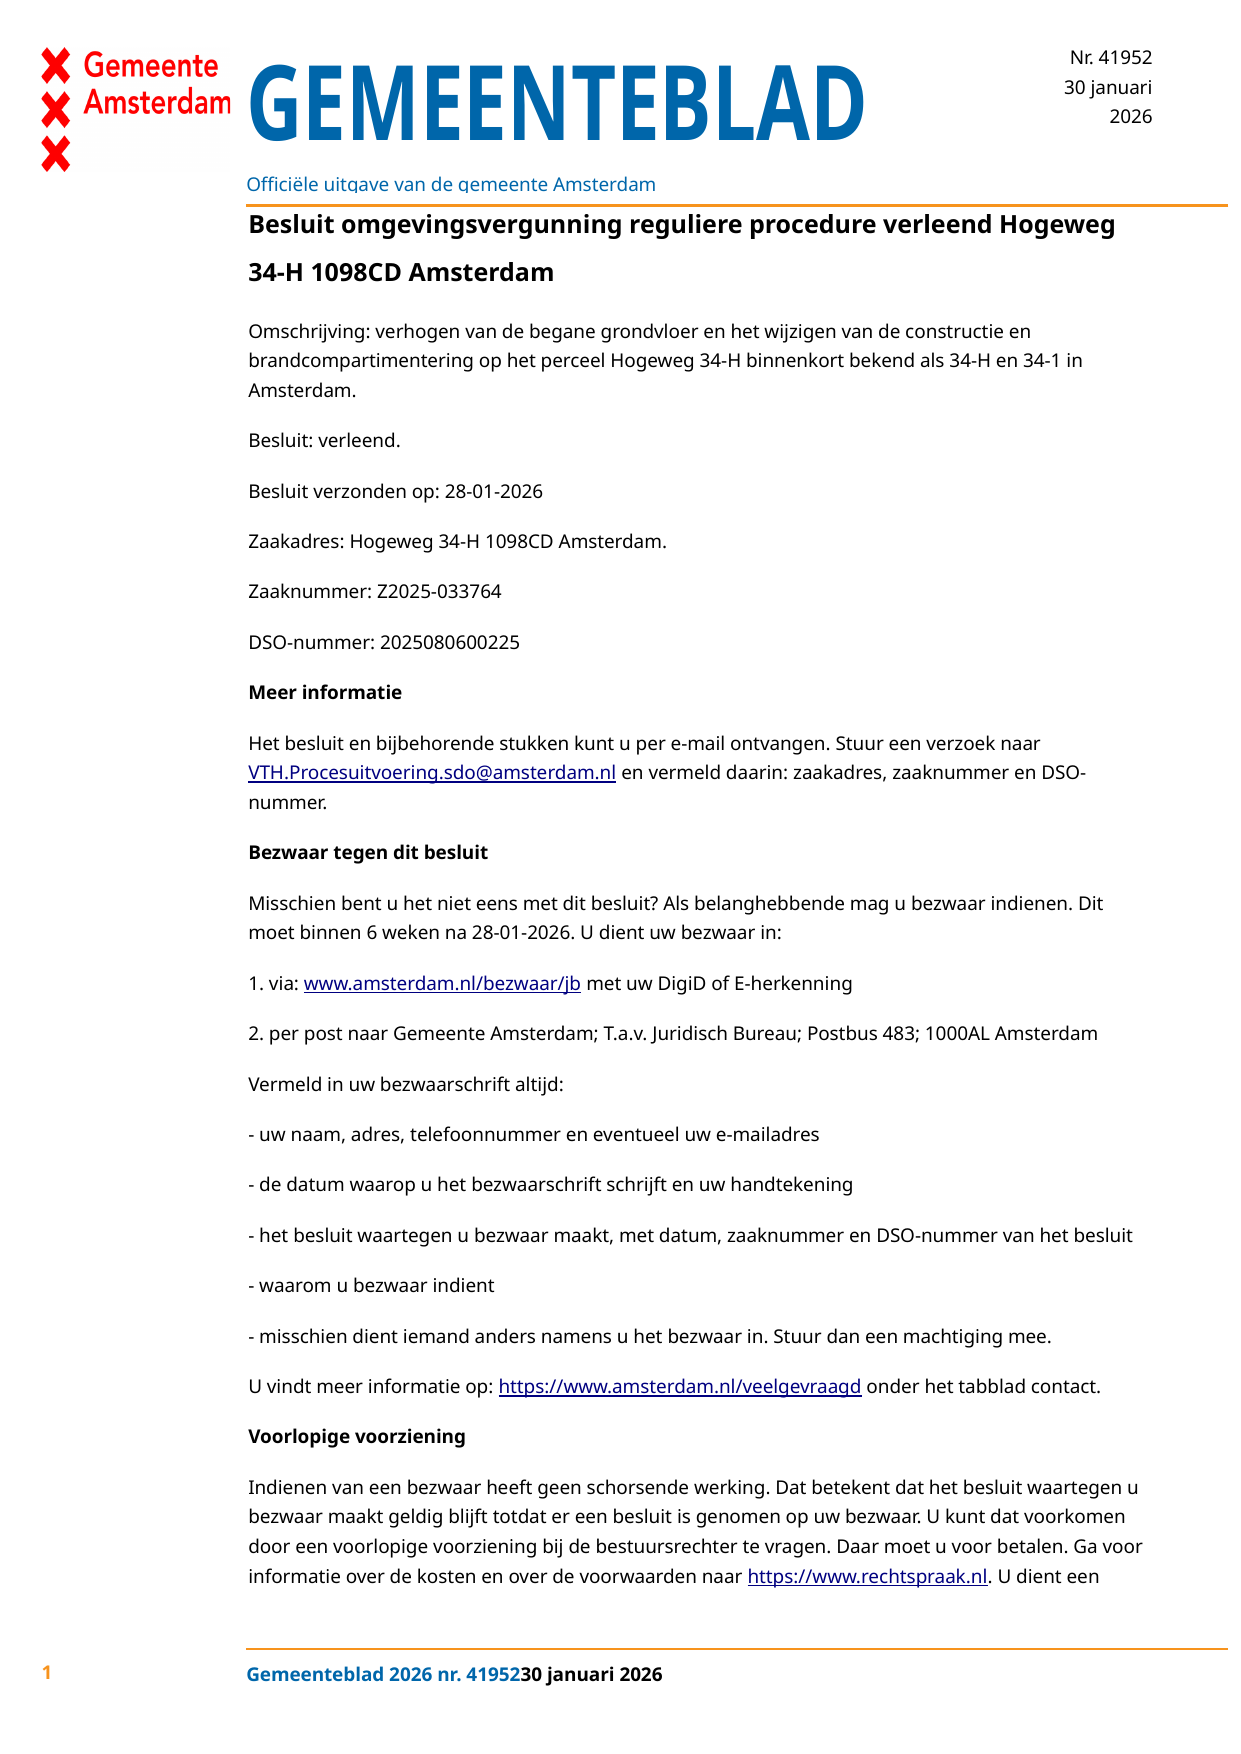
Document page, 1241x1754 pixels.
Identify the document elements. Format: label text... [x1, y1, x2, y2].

text Omschrijving: verhogen van de begane grondvloer en het wijzigen van de constructie en brandcompartimentering op het perceel Hogeweg 34-H binnenkort bekend als 34-H en 34-1 in Amsterdam. [248, 318, 1152, 403]
text U vindt meer informatie op: https://www.amsterdam.nl/veelgevraagd onder het tabblad contact. [248, 1373, 1152, 1399]
text Misschien bent u het niet eens met dit besluit? Als belanghebbende mag u bezwaar indienen. Dit moet binnen 6 weken na 28-01-2026. U dient uw bezwaar in: [248, 890, 1152, 945]
text Het besluit en bijbehorende stukken kunt u per e-mail ontvangen. Stuur een verzoek naar VTH.Procesuitvoering.sdo@amsterdam.nl en vermeld daarin: zaakadres, zaaknummer en DSO-nummer. [248, 730, 1152, 815]
text Zaakadres: Hogeweg 34-H 1098CD Amsterdam. [248, 528, 1152, 554]
text Besluit omgevingsvergunning reguliere procedure verleend Hogeweg 34-H 1098CD Amsterdam [248, 207, 1152, 288]
text Voorlopige voorziening [248, 1424, 1152, 1449]
text - waarom u bezwaar indient [248, 1272, 1152, 1298]
text Zaaknummer: Z2025-033764 [248, 579, 1152, 604]
text - de datum waarop u het bezwaarschrift schrijft en uw handtekening [248, 1172, 1152, 1197]
text - misschien dient iemand anders namens u het bezwaar in. Stuur dan een machtiging mee. [248, 1323, 1152, 1349]
text Besluit: verleend. [248, 427, 1152, 453]
text 2. per post naar Gemeente Amsterdam; T.a.v. Juridisch Bureau; Postbus 483; 1000AL Amsterdam [248, 1020, 1152, 1046]
text Besluit verzonden op: 28-01-2026 [248, 478, 1152, 504]
text DSO-nummer: 2025080600225 [248, 629, 1152, 655]
text - het besluit waartegen u bezwaar maakt, met datum, zaaknummer en DSO-nummer van het besluit [248, 1222, 1152, 1248]
text - uw naam, adres, telefoonnummer en eventueel uw e-mailadres [248, 1121, 1152, 1147]
picture [41, 47, 231, 172]
text Vermeld in uw bezwaarschrift altijd: [248, 1071, 1152, 1097]
text 1. via: www.amsterdam.nl/bezwaar/jb met uw DigiD of E-herkenning [248, 970, 1152, 996]
text Meer informatie [248, 679, 1152, 705]
text Bezwaar tegen dit besluit [248, 839, 1152, 865]
text Indienen van een bezwaar heeft geen schorsende werking. Dat betekent dat het besluit waartegen u bezwaar maakt geldig blijft totdat er een besluit is genomen op uw bezwaar. U kunt dat voorkomen door een voorlopige voorziening bij de bestuursrechter te vragen. Daar moet u voor betalen. Ga voor informatie over de kosten en over de voorwaarden naar https://www.rechtspraak.nl. U dient een [248, 1474, 1152, 1589]
